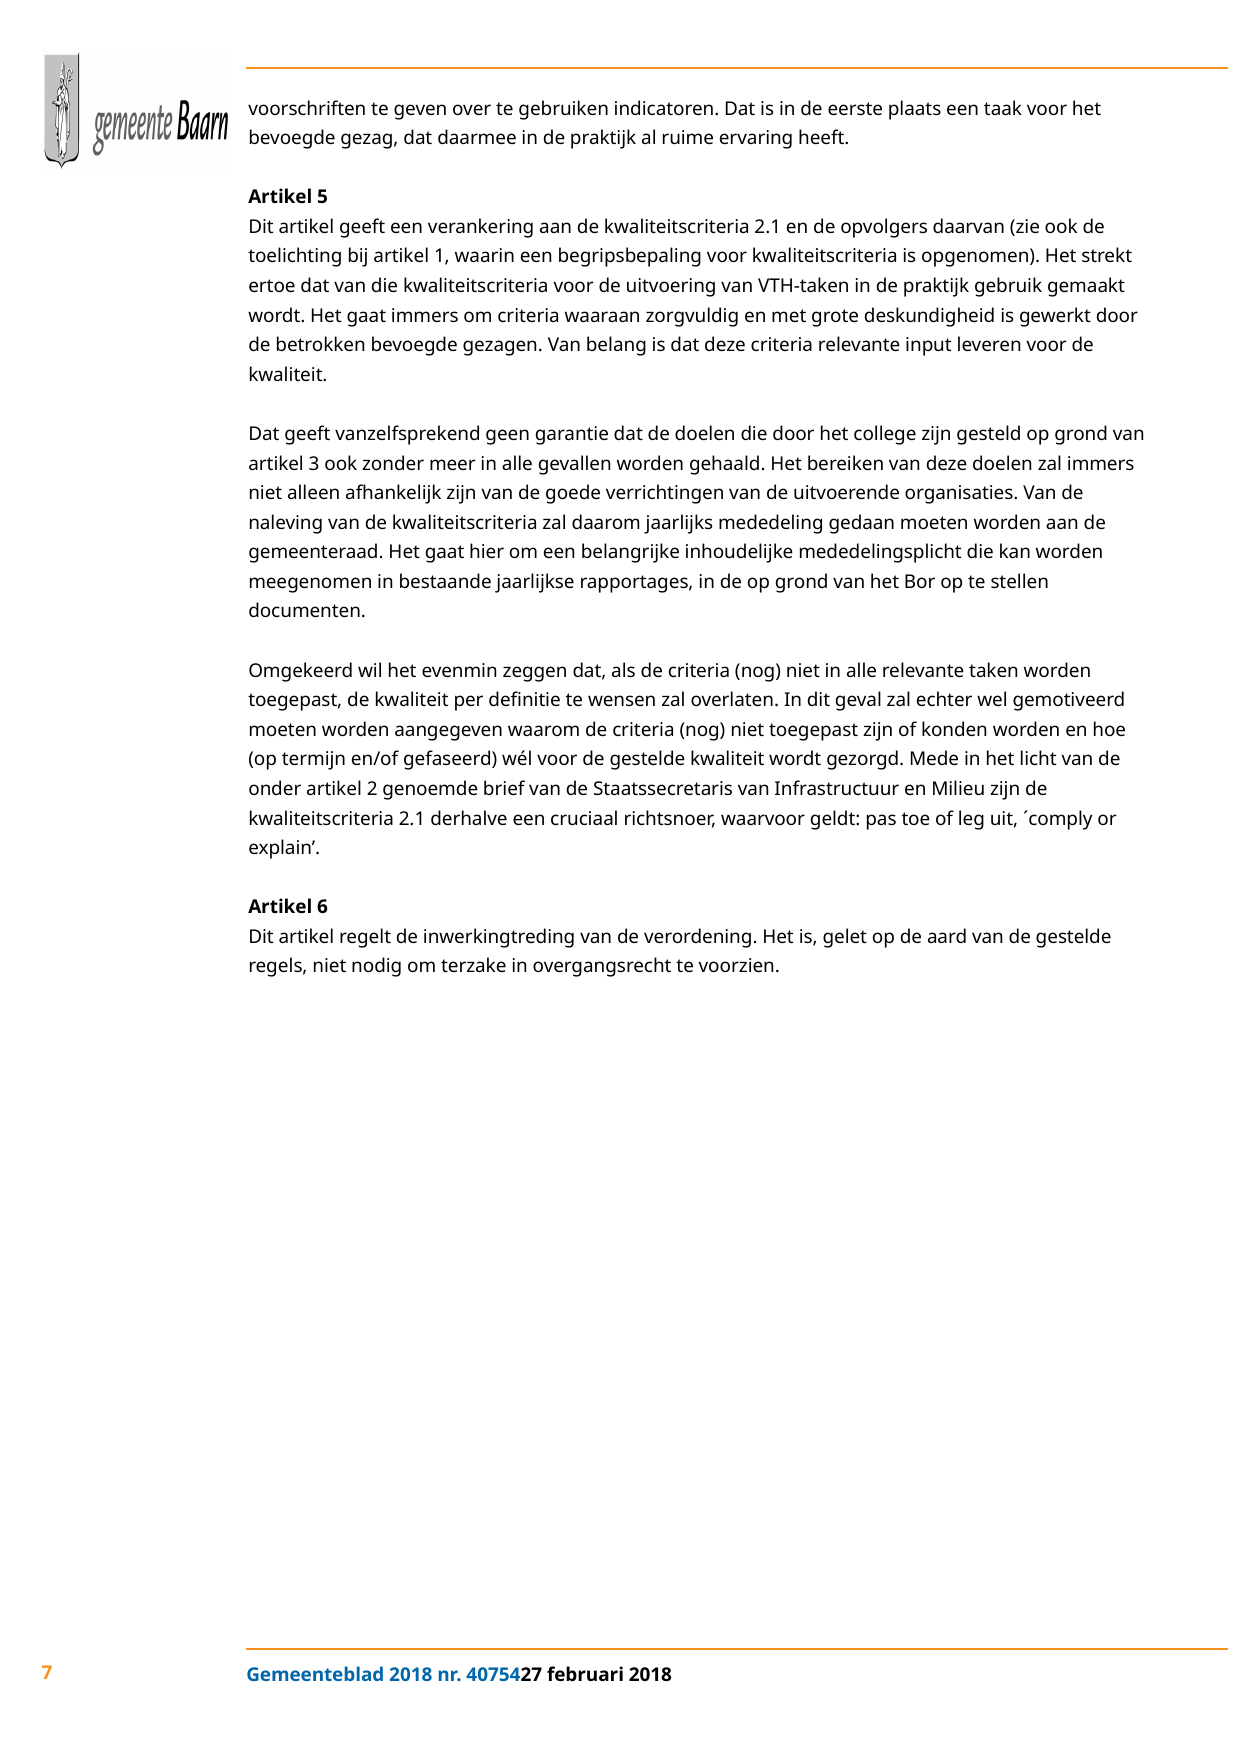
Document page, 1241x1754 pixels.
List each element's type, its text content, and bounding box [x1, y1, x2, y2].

text Omgekeerd wil het evenmin zeggen dat, als de criteria (nog) niet in alle relevante taken worden toegepast, de kwaliteit per definitie te wensen zal overlaten. In dit geval zal echter wel gemotiveerd moeten worden aangegeven waarom de criteria (nog) niet toegepast zijn of konden worden en hoe (op termijn en/of gefaseerd) wél voor de gestelde kwaliteit wordt gezorgd. Mede in het licht van de onder artikel 2 genoemde brief van de Staatssecretaris van Infrastructuur en Milieu zijn de kwaliteitscriteria 2.1 derhalve een cruciaal richtsnoer, waarvoor geldt: pas toe of leg uit, ´comply or explain’. [248, 657, 1152, 860]
text Artikel 6 [248, 893, 1152, 919]
text Dit artikel geeft een verankering aan de kwaliteitscriteria 2.1 en de opvolgers daarvan (zie ook de toelichting bij artikel 1, waarin een begripsbepaling voor kwaliteitscriteria is opgenomen). Het strekt ertoe dat van die kwaliteitscriteria voor de uitvoering van VTH-taken in de praktijk gebruik gemaakt wordt. Het gaat immers om criteria waaraan zorgvuldig en met grote deskundigheid is gewerkt door de betrokken bevoegde gezagen. Van belang is dat deze criteria relevante input leveren voor de kwaliteit. [248, 213, 1152, 387]
text voorschriften te geven over te gebruiken indicatoren. Dat is in de eerste plaats een taak voor het bevoegde gezag, dat daarmee in de praktijk al ruime ervaring heeft. [248, 95, 1152, 150]
text Dit artikel regelt de inwerkingtreding van de verordening. Het is, gelet op de aard van de gestelde regels, niet nodig om terzake in overgangsrecht te voorzien. [248, 923, 1152, 978]
text Artikel 5 [248, 183, 1152, 209]
picture [41, 47, 231, 172]
text Dat geeft vanzelfsprekend geen garantie dat de doelen die door het college zijn gesteld op grond van artikel 3 ook zonder meer in alle gevallen worden gehaald. Het bereiken van deze doelen zal immers niet alleen afhankelijk zijn van de goede verrichtingen van de uitvoerende organisaties. Van de naleving van de kwaliteitscriteria zal daarom jaarlijks mededeling gedaan moeten worden aan de gemeenteraad. Het gaat hier om een belangrijke inhoudelijke mededelingsplicht die kan worden meegenomen in bestaande jaarlijkse rapportages, in de op grond van het Bor op te stellen documenten. [248, 420, 1152, 623]
